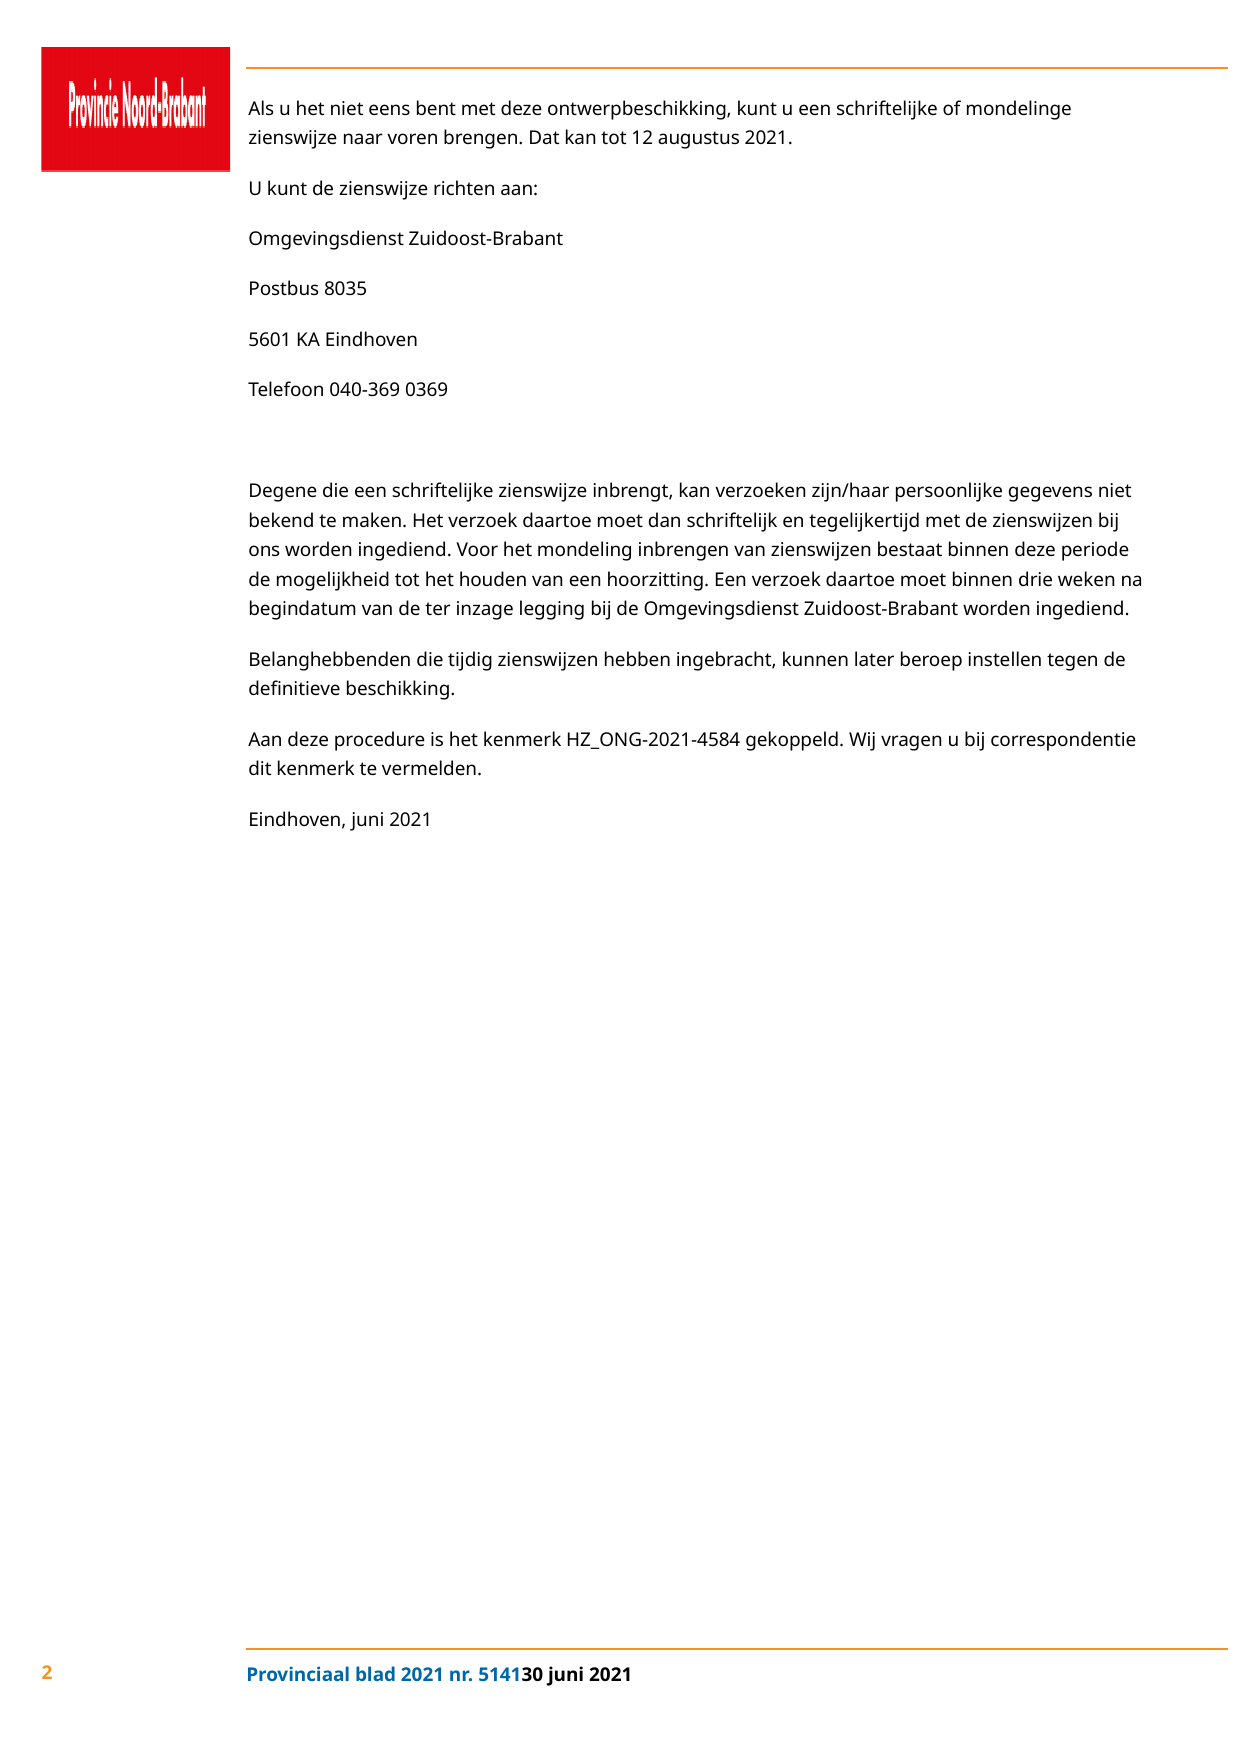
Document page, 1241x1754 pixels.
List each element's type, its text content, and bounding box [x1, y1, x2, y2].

picture [41, 47, 231, 172]
text Eindhoven, juni 2021 [248, 806, 1152, 832]
text U kunt de zienswijze richten aan: [248, 175, 1152, 201]
text Telefoon 040-369 0369 [248, 376, 1152, 402]
text Als u het niet eens bent met deze ontwerpbeschikking, kunt u een schriftelijke of mondelinge zienswijze naar voren brengen. Dat kan tot 12 augustus 2021. [248, 95, 1152, 150]
text Omgevingsdienst Zuidoost-Brabant [248, 225, 1152, 251]
text Degene die een schriftelijke zienswijze inbrengt, kan verzoeken zijn/haar persoonlijke gegevens niet bekend te maken. Het verzoek daartoe moet dan schriftelijk en tegelijkertijd met de zienswijzen bij ons worden ingediend. Voor het mondeling inbrengen van zienswijzen bestaat binnen deze periode de mogelijkheid tot het houden van een hoorzitting. Een verzoek daartoe moet binnen drie weken na begindatum van de ter inzage legging bij de Omgevingsdienst Zuidoost-Brabant worden ingediend. [248, 477, 1152, 621]
text Aan deze procedure is het kenmerk HZ_ONG-2021-4584 gekoppeld. Wij vragen u bij correspondentie dit kenmerk te vermelden. [248, 726, 1152, 781]
text Postbus 8035 [248, 276, 1152, 301]
text 5601 KA Eindhoven [248, 326, 1152, 352]
text Belanghebbenden die tijdig zienswijzen hebben ingebracht, kunnen later beroep instellen tegen de definitieve beschikking. [248, 646, 1152, 701]
